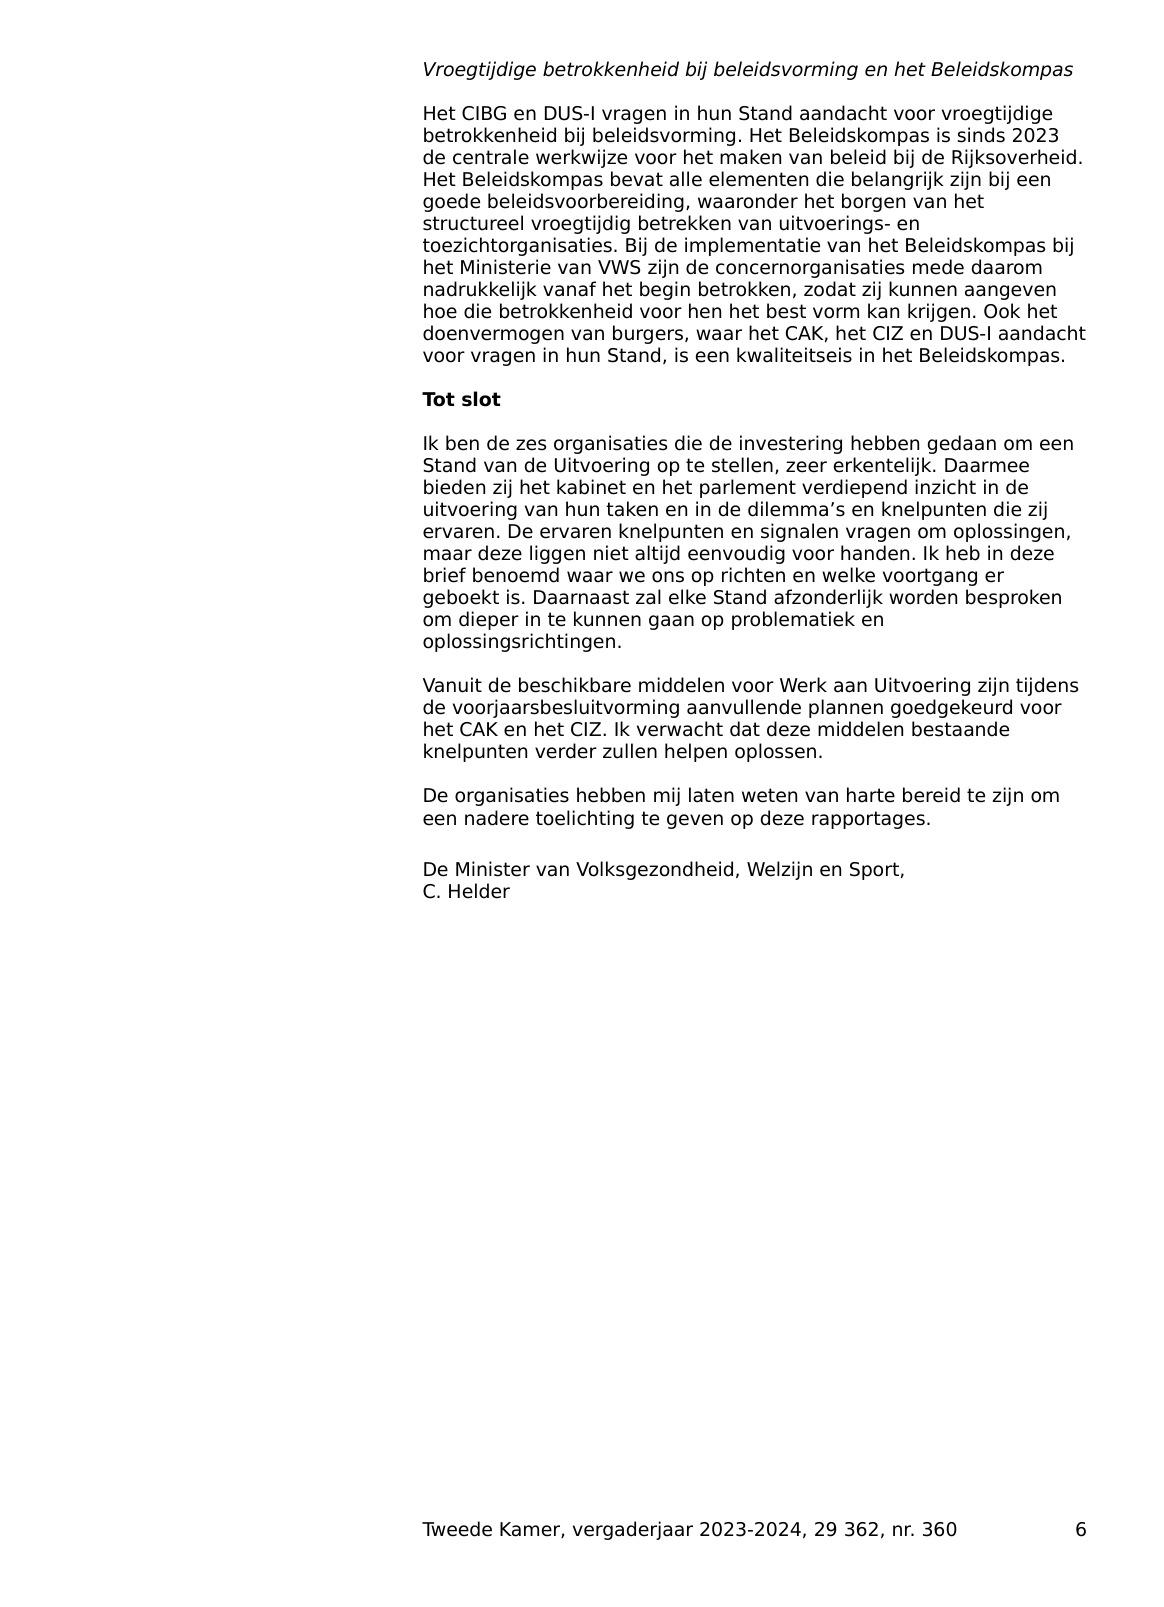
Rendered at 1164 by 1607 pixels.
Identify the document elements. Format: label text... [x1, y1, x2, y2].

text De organisaties hebben mij laten weten van harte bereid te zijn om een nadere toelichting te geven op deze rapportages. [422, 785, 1087, 829]
subtitle Vroegtijdige betrokkenheid bij beleidsvorming en het Beleidskompas [422, 59, 1087, 81]
text Ik ben de zes organisaties die de investering hebben gedaan om een Stand van de Uitvoering op te stellen, zeer erkentelijk. Daarmee bieden zij het kabinet en het parlement verdiepend inzicht in de uitvoering van hun taken en in de dilemma’s en knelpunten die zij ervaren. De ervaren knelpunten en signalen vragen om oplossingen, maar deze liggen niet altijd eenvoudig voor handen. Ik heb in deze brief benoemd waar we ons op richten en welke voortgang er geboekt is. Daarnaast zal elke Stand afzonderlijk worden besproken om dieper in te kunnen gaan op problematiek en oplossingsrichtingen. [422, 433, 1087, 653]
text Het CIBG en DUS-I vragen in hun Stand aandacht voor vroegtijdige betrokkenheid bij beleidsvorming. Het Beleidskompas is sinds 2023 de centrale werkwijze voor het maken van beleid bij de Rijksoverheid. Het Beleidskompas bevat alle elementen die belangrijk zijn bij een goede beleidsvoorbereiding, waaronder het borgen van het structureel vroegtijdig betrekken van uitvoerings- en toezichtorganisaties. Bij de implementatie van het Beleidskompas bij het Ministerie van VWS zijn de concernorganisaties mede daarom nadrukkelijk vanaf het begin betrokken, zodat zij kunnen aangeven hoe die betrokkenheid voor hen het best vorm kan krijgen. Ook het doenvermogen van burgers, waar het CAK, het CIZ en DUS-I aandacht voor vragen in hun Stand, is een kwaliteitseis in het Beleidskompas. [422, 103, 1087, 367]
text Vanuit de beschikbare middelen voor Werk aan Uitvoering zijn tijdens de voorjaarsbesluitvorming aanvullende plannen goedgekeurd voor het CAK en het CIZ. Ik verwacht dat deze middelen bestaande knelpunten verder zullen helpen oplossen. [422, 675, 1087, 763]
text De Minister van Volksgezondheid, Welzijn en Sport, C. Helder [422, 859, 1087, 903]
subtitle Tot slot [422, 389, 1087, 411]
